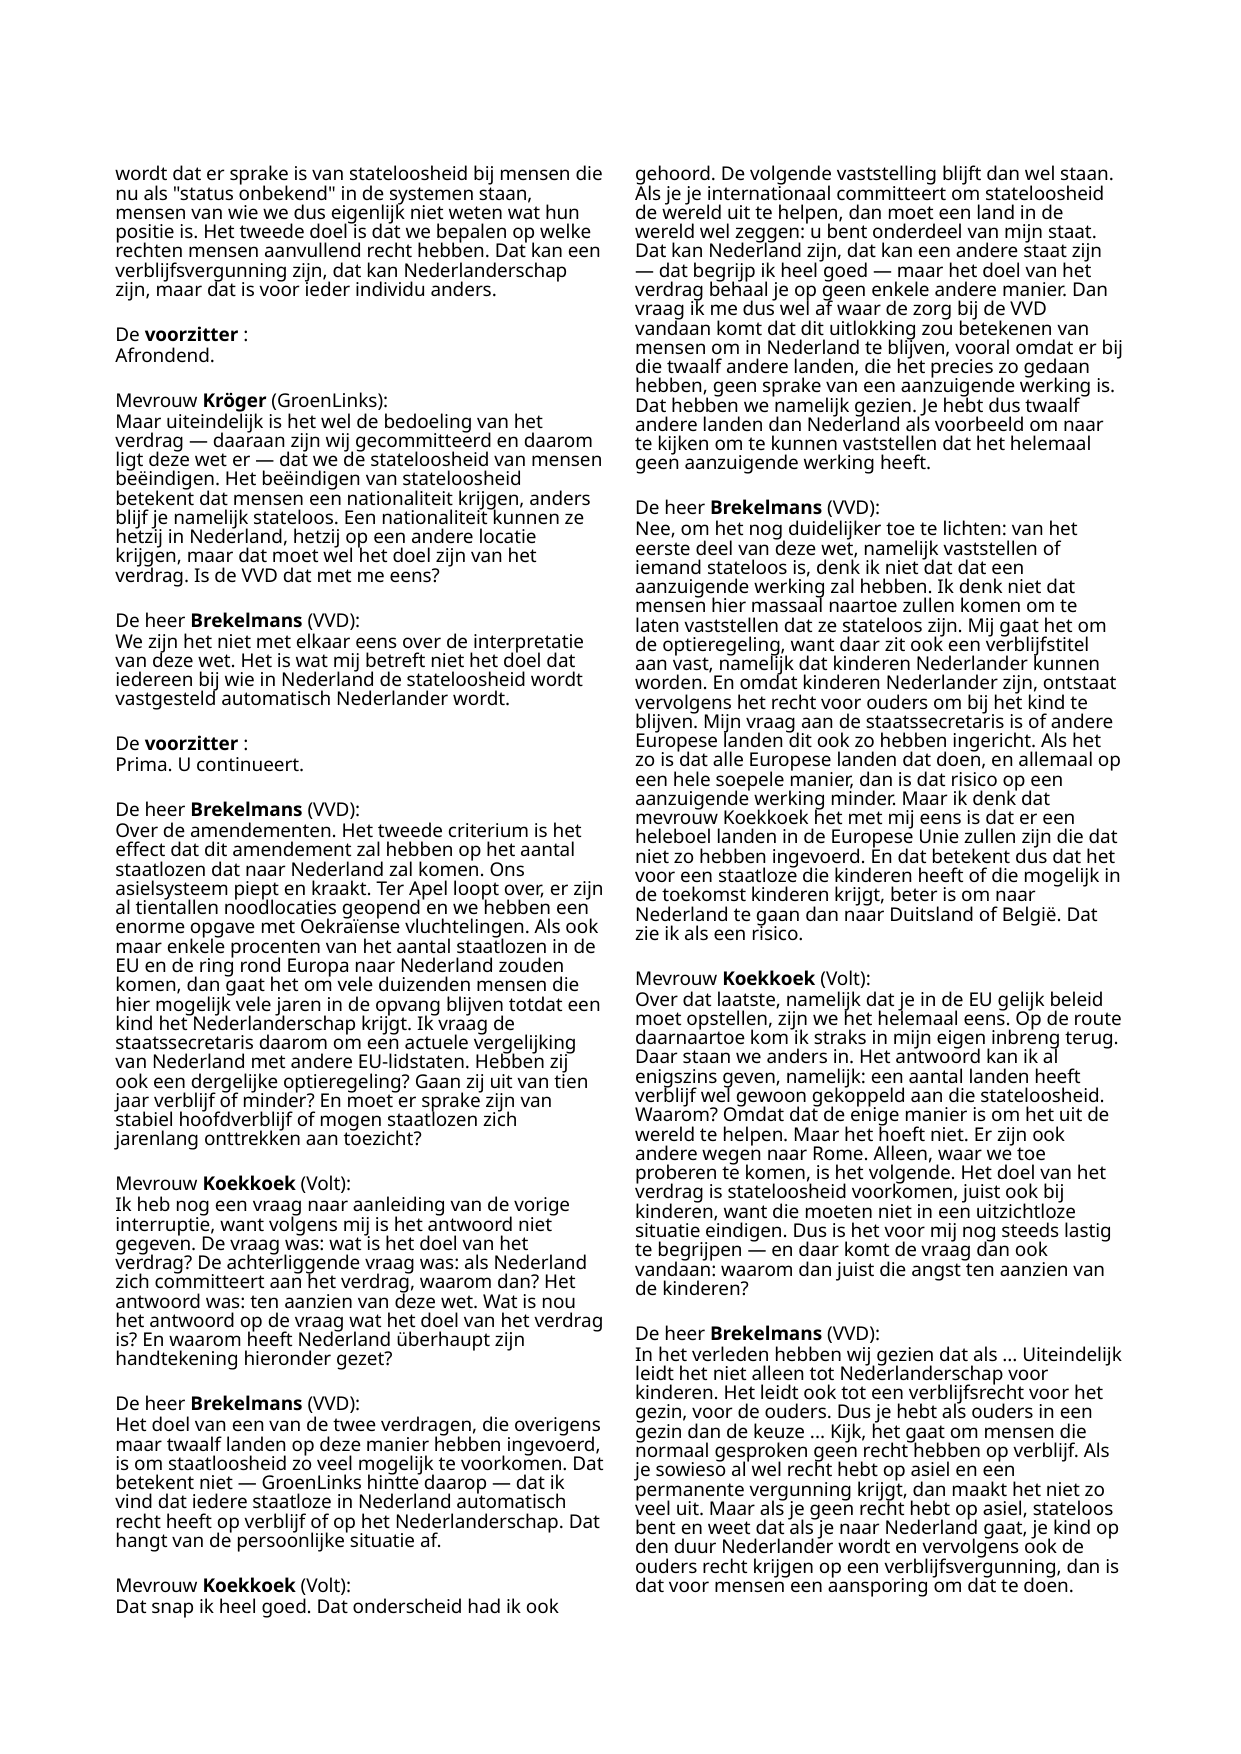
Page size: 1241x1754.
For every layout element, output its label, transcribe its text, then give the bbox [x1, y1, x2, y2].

text We zijn het niet met elkaar eens over de interpretatie van deze wet. Het is wat mij betreft niet het doel dat iedereen bij wie in Nederland de stateloosheid wordt vastgesteld automatisch Nederlander wordt. [115, 633, 605, 710]
text gehoord. De volgende vaststelling blijft dan wel staan. Als je je internationaal committeert om stateloosheid de wereld uit te helpen, dan moet een land in de wereld wel zeggen: u bent onderdeel van mijn staat. Dat kan Nederland zijn, dat kan een andere staat zijn — dat begrijp ik heel goed — maar het doel van het verdrag behaal je op geen enkele andere manier. Dan vraag ik me dus wel af waar de zorg bij de VVD vandaan komt dat dit uitlokking zou betekenen van mensen om in Nederland te blijven, vooral omdat er bij die twaalf andere landen, die het precies zo gedaan hebben, geen sprake van een aanzuigende werking is. Dat hebben we namelijk gezien. Je hebt dus twaalf andere landen dan Nederland als voorbeeld om naar te kijken om te kunnen vaststellen dat het helemaal geen aanzuigende werking heeft. [635, 165, 1125, 474]
text Nee, om het nog duidelijker toe te lichten: van het eerste deel van deze wet, namelijk vaststellen of iemand stateloos is, denk ik niet dat dat een aanzuigende werking zal hebben. Ik denk niet dat mensen hier massaal naartoe zullen komen om te laten vaststellen dat ze stateloos zijn. Mij gaat het om de optieregeling, want daar zit ook een verblijfstitel aan vast, namelijk dat kinderen Nederlander kunnen worden. En omdat kinderen Nederlander zijn, ontstaat vervolgens het recht voor ouders om bij het kind te blijven. Mijn vraag aan de staatssecretaris is of andere Europese landen dit ook zo hebben ingericht. Als het zo is dat alle Europese landen dat doen, en allemaal op een hele soepele manier, dan is dat risico op een aanzuigende werking minder. Maar ik denk dat mevrouw Koekkoek het met mij eens is dat er een heleboel landen in de Europese Unie zullen zijn die dat niet zo hebben ingevoerd. En dat betekent dus dat het voor een staatloze die kinderen heeft of die mogelijk in de toekomst kinderen krijgt, beter is om naar Nederland te gaan dan naar Duitsland of België. Dat zie ik als een risico. [635, 520, 1125, 944]
text Prima. U continueert. [115, 756, 605, 776]
text Mevrouw Koekkoek (Volt): [635, 965, 1125, 991]
text Ik heb nog een vraag naar aanleiding van de vorige interruptie, want volgens mij is het antwoord niet gegeven. De vraag was: wat is het doel van het verdrag? De achterliggende vraag was: als Nederland zich committeert aan het verdrag, waarom dan? Het antwoord was: ten aanzien van deze wet. Wat is nou het antwoord op de vraag wat het doel van het verdrag is? En waarom heeft Nederland überhaupt zijn handtekening hieronder gezet? [115, 1196, 605, 1370]
text Over de amendementen. Het tweede criterium is het effect dat dit amendement zal hebben op het aantal staatlozen dat naar Nederland zal komen. Ons asielsysteem piept en kraakt. Ter Apel loopt over, er zijn al tientallen noodlocaties geopend en we hebben een enorme opgave met Oekraïense vluchtelingen. Als ook maar enkele procenten van het aantal staatlozen in de EU en de ring rond Europa naar Nederland zouden komen, dan gaat het om vele duizenden mensen die hier mogelijk vele jaren in de opvang blijven totdat een kind het Nederlanderschap krijgt. Ik vraag de staatssecretaris daarom om een actuele vergelijking van Nederland met andere EU-lidstaten. Hebben zij ook een dergelijke optieregeling? Gaan zij uit van tien jaar verblijf of minder? En moet er sprake zijn van stabiel hoofdverblijf of mogen staatlozen zich jarenlang onttrekken aan toezicht? [115, 822, 605, 1150]
text De heer Brekelmans (VVD): [115, 796, 605, 822]
text De heer Brekelmans (VVD): [635, 494, 1125, 520]
text wordt dat er sprake is van stateloosheid bij mensen die nu als "status onbekend" in de systemen staan, mensen van wie we dus eigenlijk niet weten wat hun positie is. Het tweede doel is dat we bepalen op welke rechten mensen aanvullend recht hebben. Dat kan een verblijfsvergunning zijn, dat kan Nederlanderschap zijn, maar dat is voor ieder individu anders. [115, 165, 605, 300]
text Mevrouw Kröger (GroenLinks): [115, 387, 605, 413]
text De voorzitter : [115, 731, 605, 756]
text De heer Brekelmans (VVD): [635, 1320, 1125, 1346]
text De heer Brekelmans (VVD): [115, 607, 605, 633]
text Afrondend. [115, 347, 605, 366]
text Het doel van een van de twee verdragen, die overigens maar twaalf landen op deze manier hebben ingevoerd, is om staatloosheid zo veel mogelijk te voorkomen. Dat betekent niet — GroenLinks hintte daarop — dat ik vind dat iedere staatloze in Nederland automatisch recht heeft op verblijf of op het Nederlanderschap. Dat hangt van de persoonlijke situatie af. [115, 1416, 605, 1551]
text In het verleden hebben wij gezien dat als ... Uiteindelijk leidt het niet alleen tot Nederlanderschap voor kinderen. Het leidt ook tot een verblijfsrecht voor het gezin, voor de ouders. Dus je hebt als ouders in een gezin dan de keuze ... Kijk, het gaat om mensen die normaal gesproken geen recht hebben op verblijf. Als je sowieso al wel recht hebt op asiel en een permanente vergunning krijgt, dan maakt het niet zo veel uit. Maar als je geen recht hebt op asiel, stateloos bent en weet dat als je naar Nederland gaat, je kind op den duur Nederlander wordt en vervolgens ook de ouders recht krijgen op een verblijfsvergunning, dan is dat voor mensen een aansporing om dat te doen. [635, 1346, 1125, 1596]
text Over dat laatste, namelijk dat je in de EU gelijk beleid moet opstellen, zijn we het helemaal eens. Op de route daarnaartoe kom ik straks in mijn eigen inbreng terug. Daar staan we anders in. Het antwoord kan ik al enigszins geven, namelijk: een aantal landen heeft verblijf wel gewoon gekoppeld aan die stateloosheid. Waarom? Omdat dat de enige manier is om het uit de wereld te helpen. Maar het hoeft niet. Er zijn ook andere wegen naar Rome. Alleen, waar we toe proberen te komen, is het volgende. Het doel van het verdrag is stateloosheid voorkomen, juist ook bij kinderen, want die moeten niet in een uitzichtloze situatie eindigen. Dus is het voor mij nog steeds lastig te begrijpen — en daar komt de vraag dan ook vandaan: waarom dan juist die angst ten aanzien van de kinderen? [635, 991, 1125, 1299]
text De voorzitter : [115, 321, 605, 347]
text Mevrouw Koekkoek (Volt): [115, 1171, 605, 1196]
text Dat snap ik heel goed. Dat onderscheid had ik ook [115, 1598, 605, 1617]
text Mevrouw Koekkoek (Volt): [115, 1572, 605, 1598]
text Maar uiteindelijk is het wel de bedoeling van het verdrag — daaraan zijn wij gecommitteerd en daarom ligt deze wet er — dat we de stateloosheid van mensen beëindigen. Het beëindigen van stateloosheid betekent dat mensen een nationaliteit krijgen, anders blijf je namelijk stateloos. Een nationaliteit kunnen ze hetzij in Nederland, hetzij op een andere locatie krijgen, maar dat moet wel het doel zijn van het verdrag. Is de VVD dat met me eens? [115, 413, 605, 586]
text De heer Brekelmans (VVD): [115, 1391, 605, 1416]
